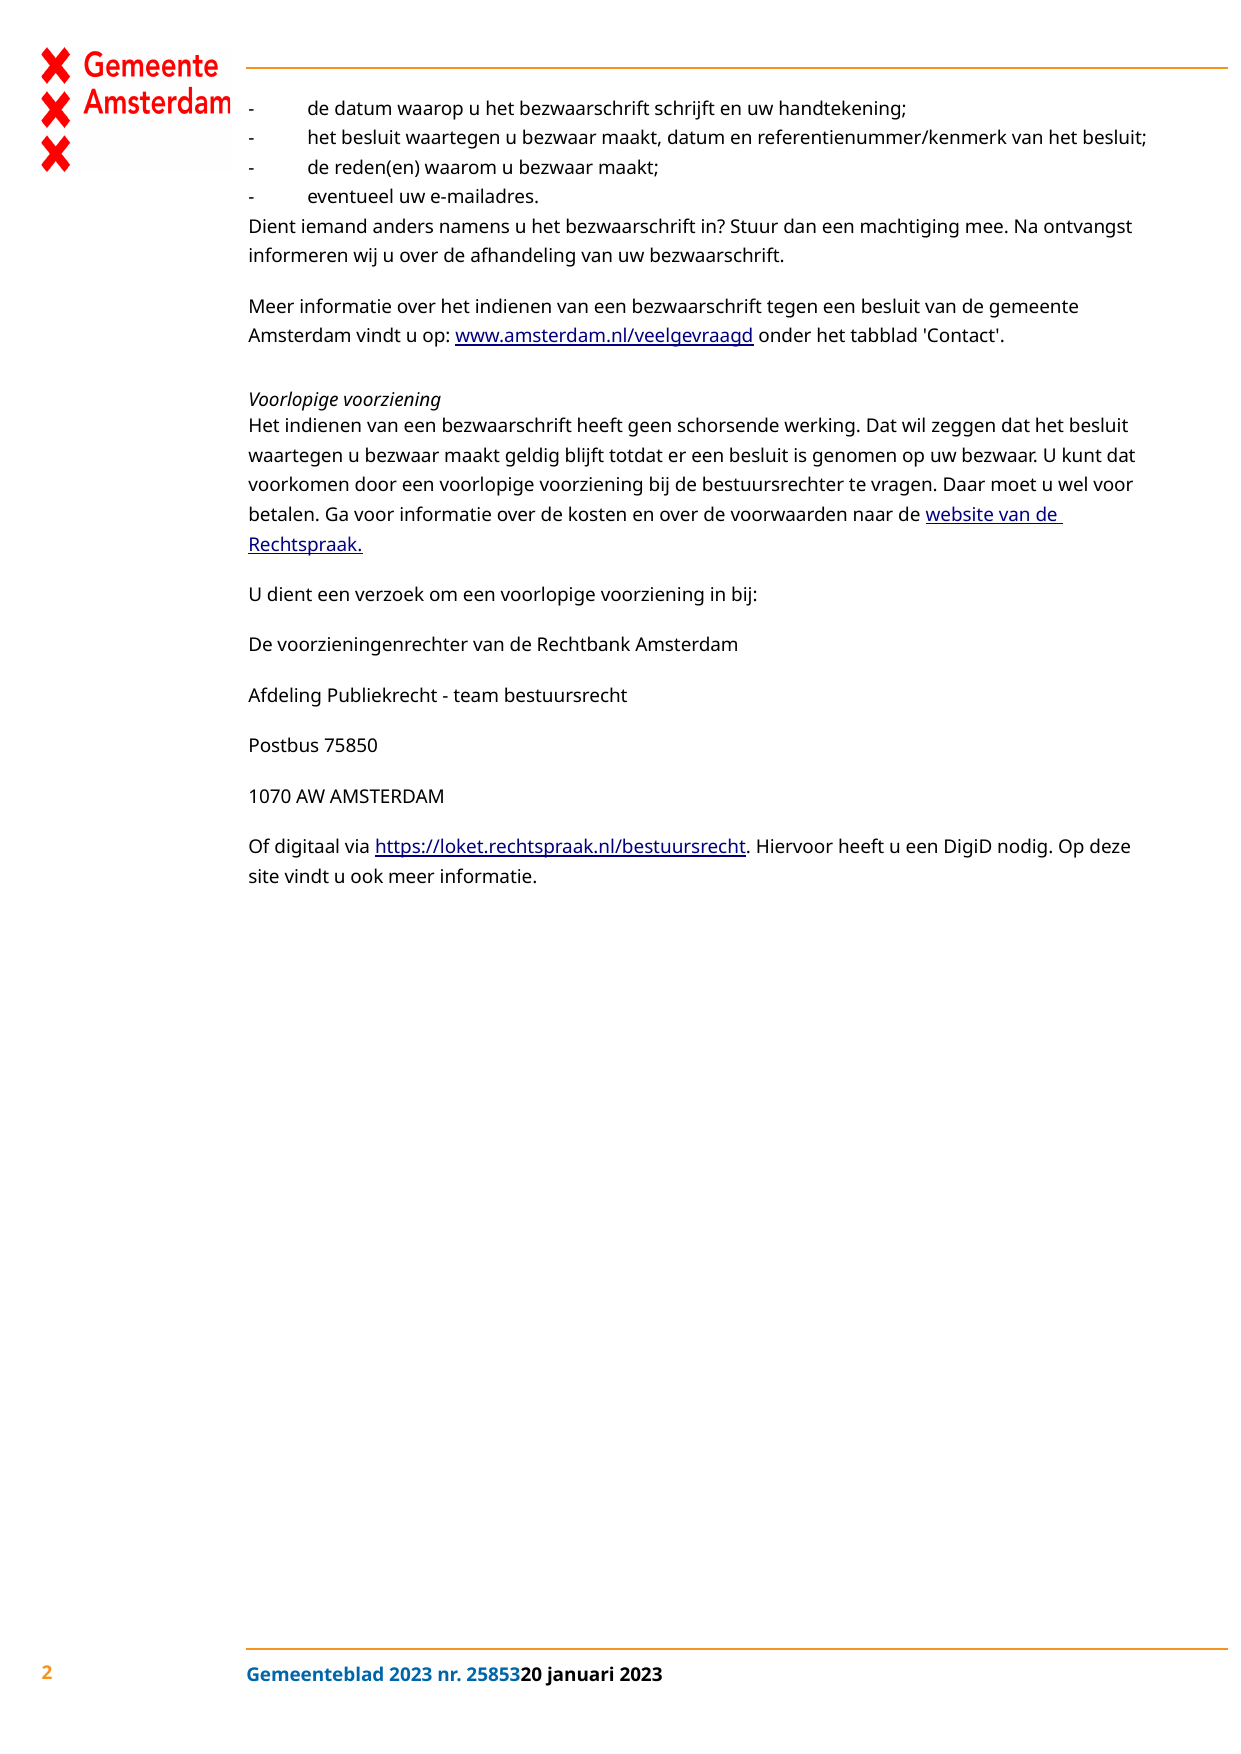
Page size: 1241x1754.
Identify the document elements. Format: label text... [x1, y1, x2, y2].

text Voorlopige voorziening [248, 387, 1152, 412]
text Postbus 75850 [248, 732, 1152, 758]
list eventueel uw e-mailadres. [248, 183, 1152, 209]
list het besluit waartegen u bezwaar maakt, datum en referentienummer/kenmerk van het besluit; [248, 124, 1152, 150]
text Dient iemand anders namens u het bezwaarschrift in? Stuur dan een machtiging mee. Na ontvangst informeren wij u over de afhandeling van uw bezwaarschrift. [248, 213, 1152, 268]
list de reden(en) waarom u bezwaar maakt; [248, 154, 1152, 180]
text Afdeling Publiekrecht - team bestuursrecht [248, 682, 1152, 708]
text Meer informatie over het indienen van een bezwaarschrift tegen een besluit van de gemeente Amsterdam vindt u op: www.amsterdam.nl/veelgevraagd onder het tabblad 'Contact'. [248, 293, 1152, 348]
list de datum waarop u het bezwaarschrift schrijft en uw handtekening; [248, 95, 1152, 121]
text Of digitaal via https://loket.rechtspraak.nl/bestuursrecht. Hiervoor heeft u een DigiD nodig. Op deze site vindt u ook meer informatie. [248, 833, 1152, 888]
picture [41, 47, 231, 172]
text U dient een verzoek om een voorlopige voorziening in bij: [248, 581, 1152, 607]
text 1070 AW AMSTERDAM [248, 783, 1152, 808]
text De voorzieningenrechter van de Rechtbank Amsterdam [248, 632, 1152, 657]
text Het indienen van een bezwaarschrift heeft geen schorsende werking. Dat wil zeggen dat het besluit waartegen u bezwaar maakt geldig blijft totdat er een besluit is genomen op uw bezwaar. U kunt dat voorkomen door een voorlopige voorziening bij de bestuursrechter te vragen. Daar moet u wel voor betalen. Ga voor informatie over de kosten en over de voorwaarden naar de website van de Rechtspraak. [248, 412, 1152, 556]
